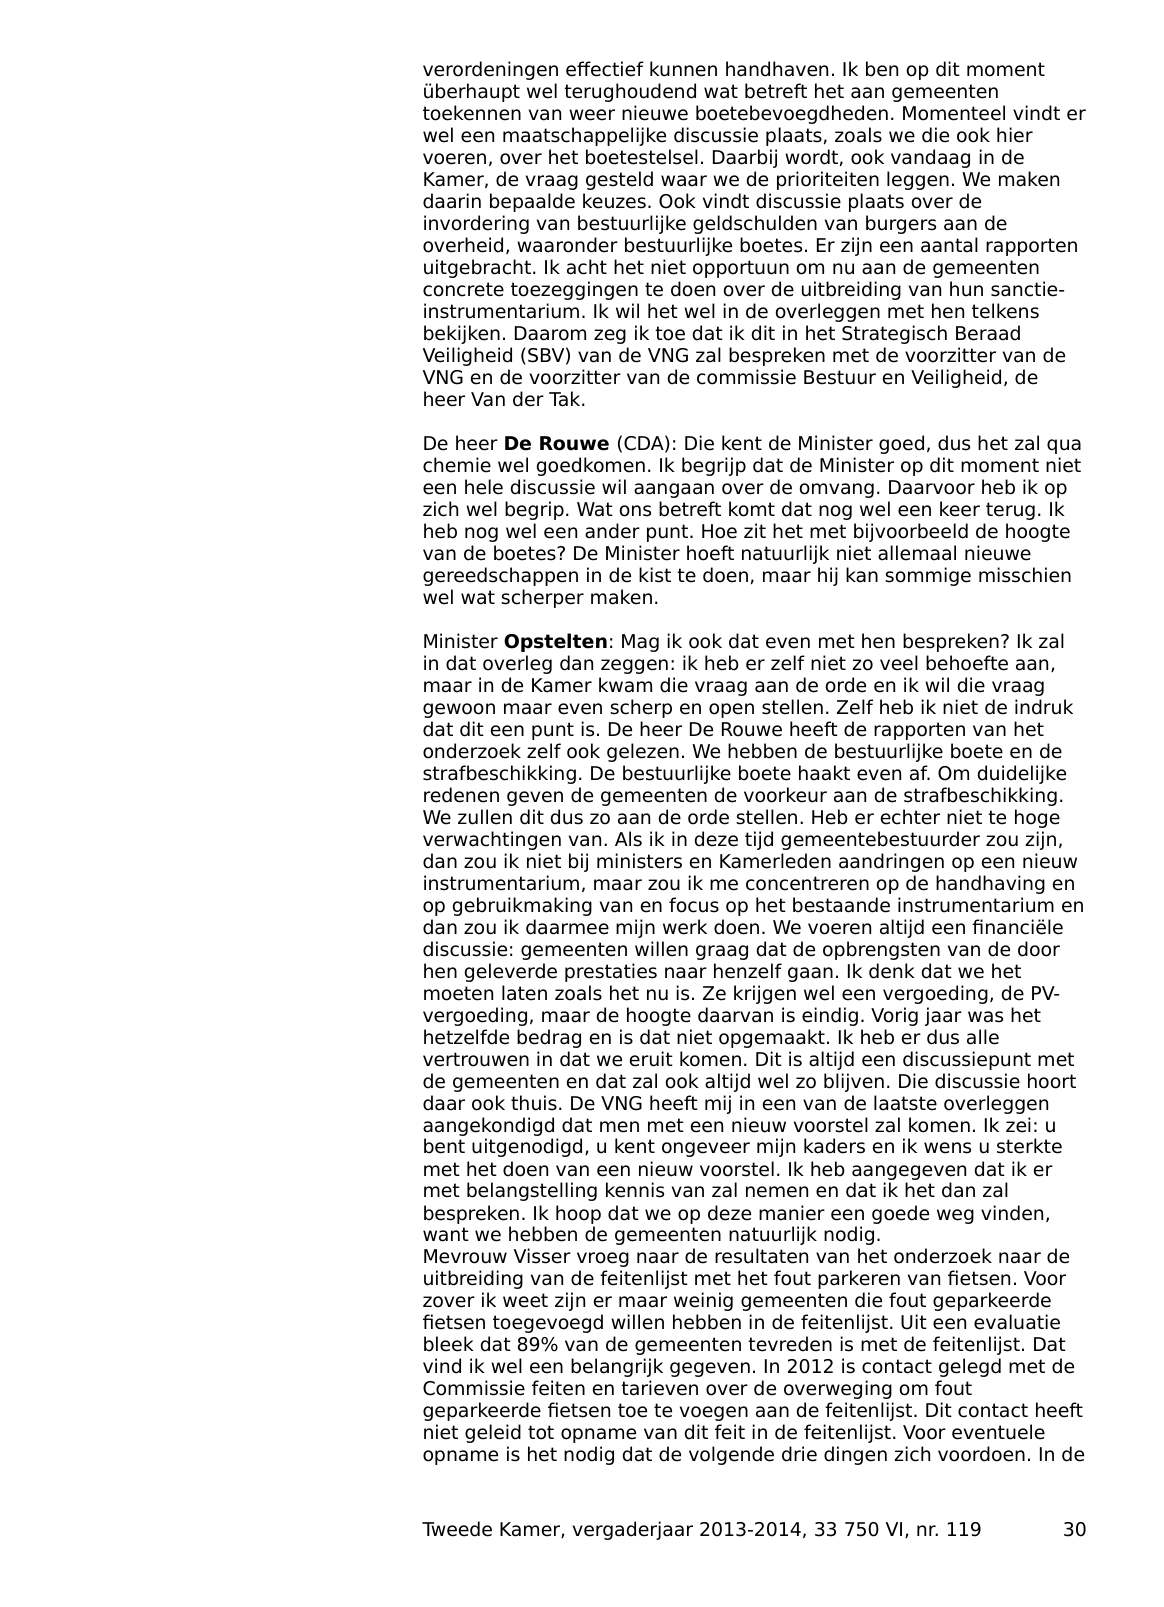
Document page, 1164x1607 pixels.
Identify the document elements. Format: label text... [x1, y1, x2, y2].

text Mevrouw Visser vroeg naar de resultaten van het onderzoek naar de uitbreiding van de feitenlijst met het fout parkeren van fietsen. Voor zover ik weet zijn er maar weinig gemeenten die fout geparkeerde fietsen toegevoegd willen hebben in de feitenlijst. Uit een evaluatie bleek dat 89% van de gemeenten tevreden is met de feitenlijst. Dat vind ik wel een belangrijk gegeven. In 2012 is contact gelegd met de Commissie feiten en tarieven over de overweging om fout geparkeerde fietsen toe te voegen aan de feitenlijst. Dit contact heeft niet geleid tot opname van dit feit in de feitenlijst. Voor eventuele opname is het nodig dat de volgende drie dingen zich voordoen. In de [422, 1246, 1087, 1466]
text verordeningen effectief kunnen handhaven. Ik ben op dit moment überhaupt wel terughoudend wat betreft het aan gemeenten toekennen van weer nieuwe boetebevoegdheden. Momenteel vindt er wel een maatschappelijke discussie plaats, zoals we die ook hier voeren, over het boetestelsel. Daarbij wordt, ook vandaag in de Kamer, de vraag gesteld waar we de prioriteiten leggen. We maken daarin bepaalde keuzes. Ook vindt discussie plaats over de invordering van bestuurlijke geldschulden van burgers aan de overheid, waaronder bestuurlijke boetes. Er zijn een aantal rapporten uitgebracht. Ik acht het niet opportuun om nu aan de gemeenten concrete toezeggingen te doen over de uitbreiding van hun sanctie-instrumentarium. Ik wil het wel in de overleggen met hen telkens bekijken. Daarom zeg ik toe dat ik dit in het Strategisch Beraad Veiligheid (SBV) van de VNG zal bespreken met de voorzitter van de VNG en de voorzitter van de commissie Bestuur en Veiligheid, de heer Van der Tak. [422, 59, 1087, 411]
text De heer De Rouwe (CDA): Die kent de Minister goed, dus het zal qua chemie wel goedkomen. Ik begrijp dat de Minister op dit moment niet een hele discussie wil aangaan over de omvang. Daarvoor heb ik op zich wel begrip. Wat ons betreft komt dat nog wel een keer terug. Ik heb nog wel een ander punt. Hoe zit het met bijvoorbeeld de hoogte van de boetes? De Minister hoeft natuurlijk niet allemaal nieuwe gereedschappen in de kist te doen, maar hij kan sommige misschien wel wat scherper maken. [422, 433, 1087, 609]
text Minister Opstelten: Mag ik ook dat even met hen bespreken? Ik zal in dat overleg dan zeggen: ik heb er zelf niet zo veel behoefte aan, maar in de Kamer kwam die vraag aan de orde en ik wil die vraag gewoon maar even scherp en open stellen. Zelf heb ik niet de indruk dat dit een punt is. De heer De Rouwe heeft de rapporten van het onderzoek zelf ook gelezen. We hebben de bestuurlijke boete en de strafbeschikking. De bestuurlijke boete haakt even af. Om duidelijke redenen geven de gemeenten de voorkeur aan de strafbeschikking. We zullen dit dus zo aan de orde stellen. Heb er echter niet te hoge verwachtingen van. Als ik in deze tijd gemeentebestuurder zou zijn, dan zou ik niet bij ministers en Kamerleden aandringen op een nieuw instrumentarium, maar zou ik me concentreren op de handhaving en op gebruikmaking van en focus op het bestaande instrumentarium en dan zou ik daarmee mijn werk doen. We voeren altijd een financiële discussie: gemeenten willen graag dat de opbrengsten van de door hen geleverde prestaties naar henzelf gaan. Ik denk dat we het moeten laten zoals het nu is. Ze krijgen wel een vergoeding, de PV-vergoeding, maar de hoogte daarvan is eindig. Vorig jaar was het hetzelfde bedrag en is dat niet opgemaakt. Ik heb er dus alle vertrouwen in dat we eruit komen. Dit is altijd een discussiepunt met de gemeenten en dat zal ook altijd wel zo blijven. Die discussie hoort daar ook thuis. De VNG heeft mij in een van de laatste overleggen aangekondigd dat men met een nieuw voorstel zal komen. Ik zei: u bent uitgenodigd, u kent ongeveer mijn kaders en ik wens u sterkte met het doen van een nieuw voorstel. Ik heb aangegeven dat ik er met belangstelling kennis van zal nemen en dat ik het dan zal bespreken. Ik hoop dat we op deze manier een goede weg vinden, want we hebben de gemeenten natuurlijk nodig. [422, 631, 1087, 1246]
